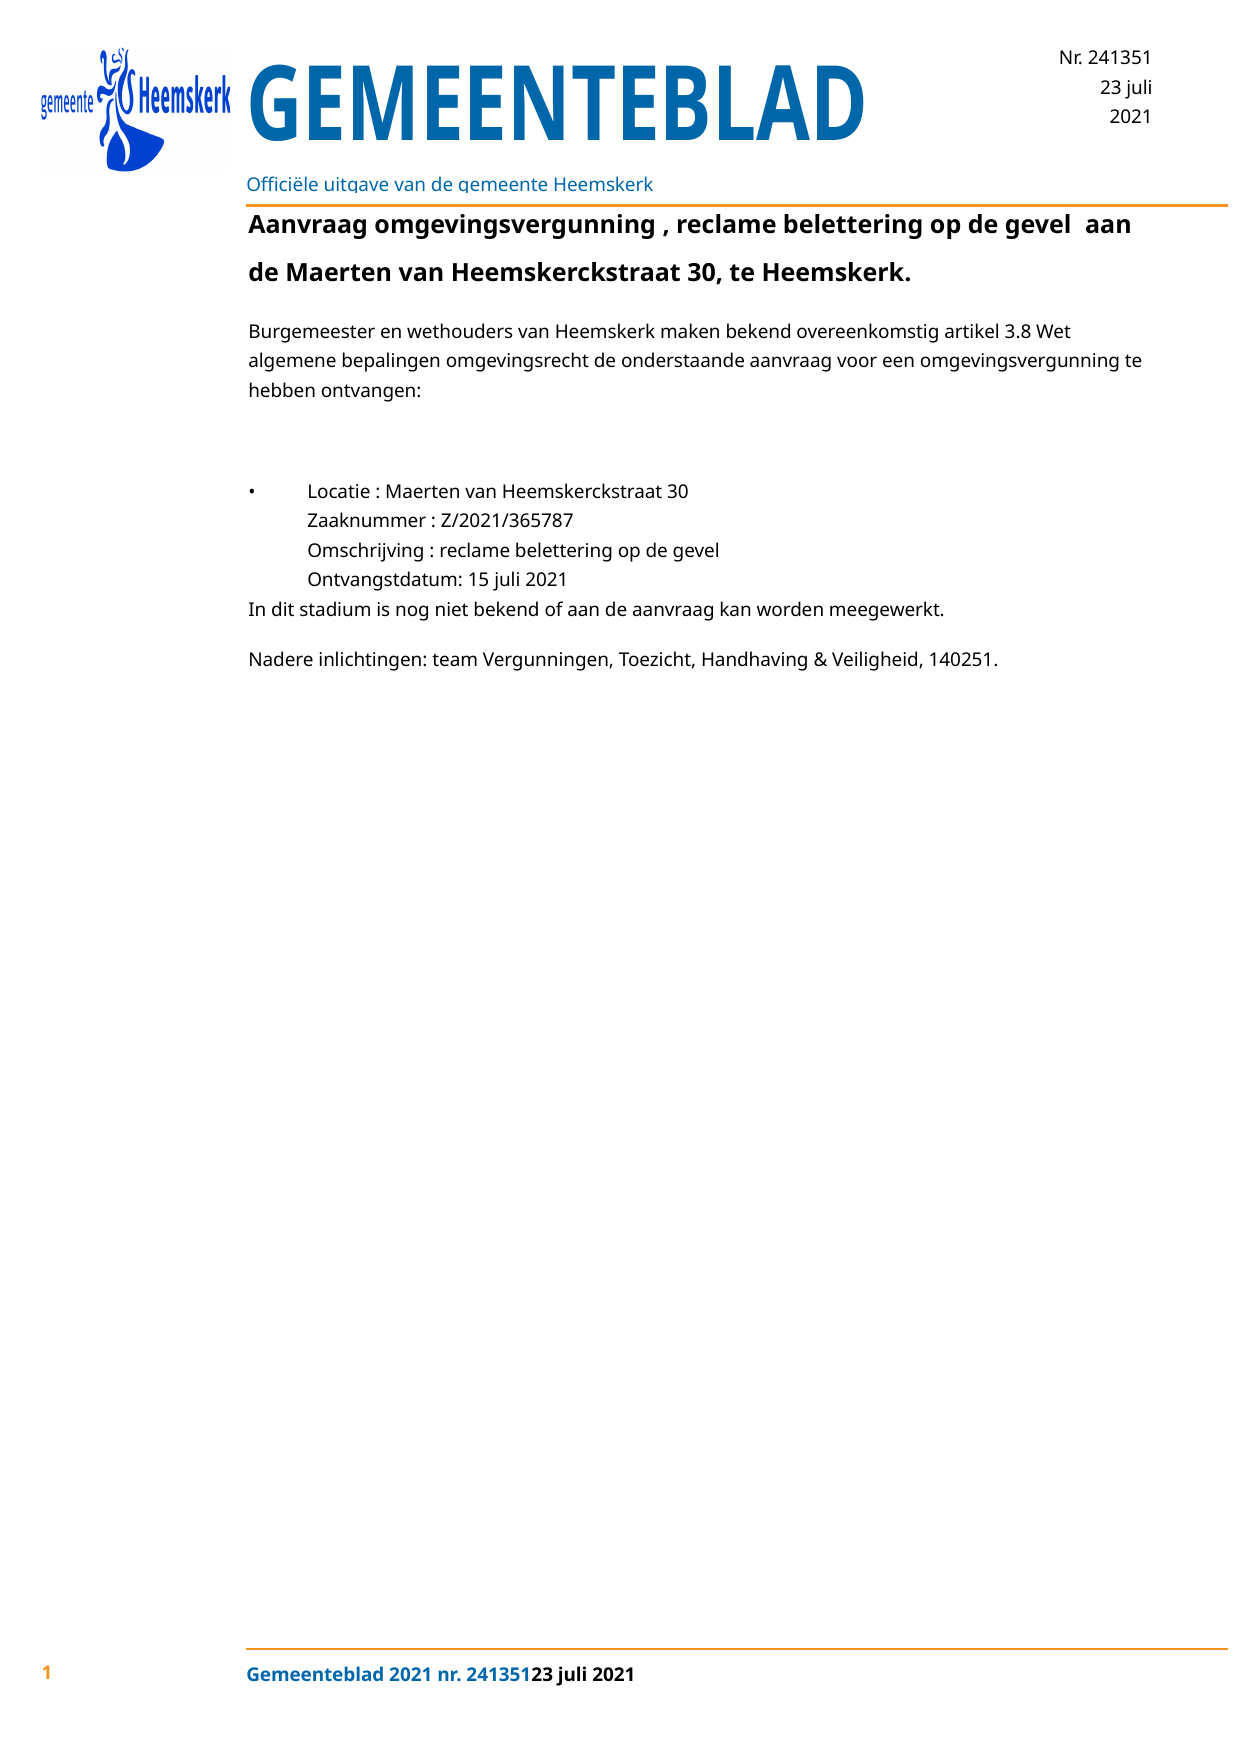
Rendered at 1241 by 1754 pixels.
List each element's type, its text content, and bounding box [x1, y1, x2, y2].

list Zaaknummer : Z/2021/365787 [248, 507, 1152, 533]
text Aanvraag omgevingsvergunning , reclame belettering op de gevel aan de Maerten van Heemskerckstraat 30, te Heemskerk. [248, 207, 1152, 288]
list Omschrijving : reclame belettering op de gevel [248, 537, 1152, 563]
picture [41, 47, 231, 172]
text In dit stadium is nog niet bekend of aan de aanvraag kan worden meegewerkt. [248, 596, 1152, 622]
text Burgemeester en wethouders van Heemskerk maken bekend overeenkomstig artikel 3.8 Wet algemene bepalingen omgevingsrecht de onderstaande aanvraag voor een omgevingsvergunning te hebben ontvangen: [248, 318, 1152, 403]
text Nadere inlichtingen: team Vergunningen, Toezicht, Handhaving & Veiligheid, 140251. [248, 647, 1152, 672]
list Locatie : Maerten van Heemskerckstraat 30 [248, 478, 1152, 504]
list Ontvangstdatum: 15 juli 2021 [248, 567, 1152, 592]
